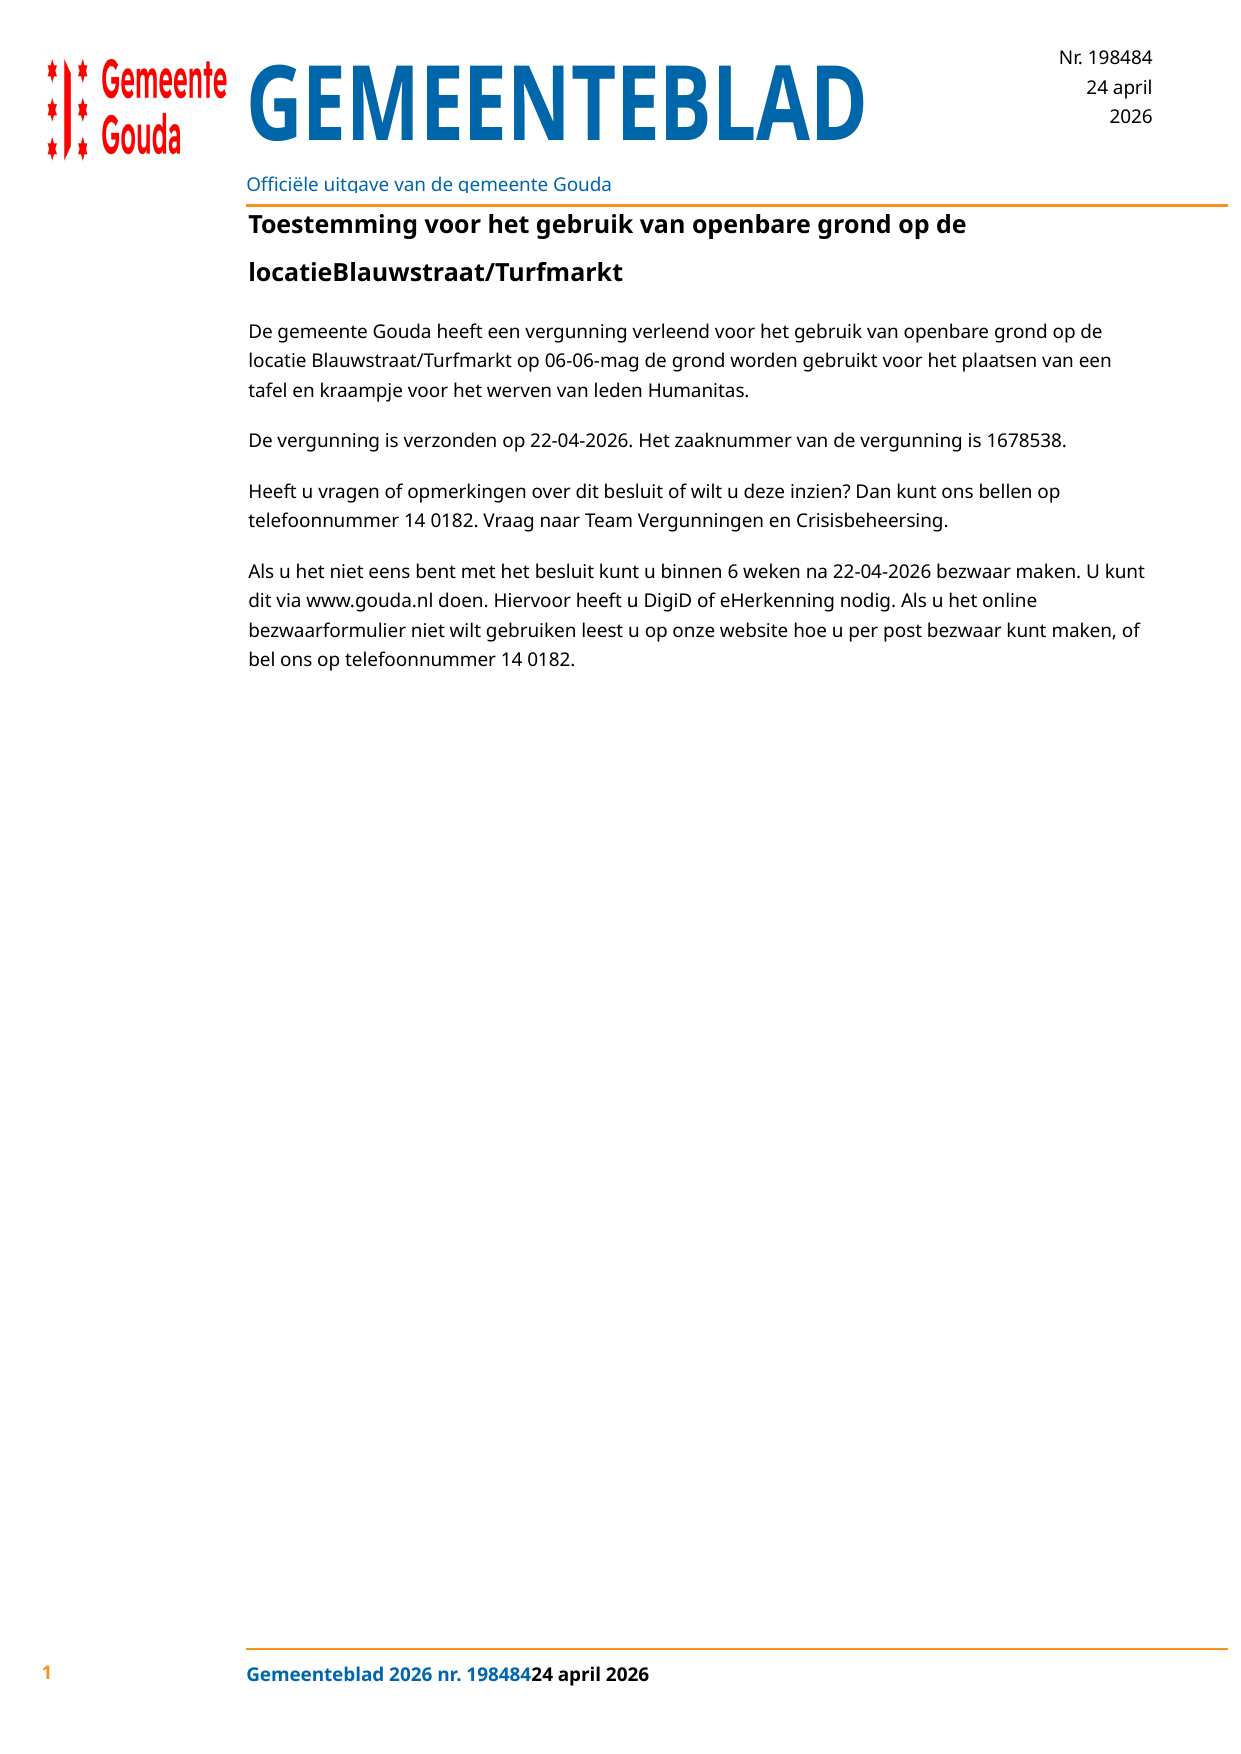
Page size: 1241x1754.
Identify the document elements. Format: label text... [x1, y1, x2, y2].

text De gemeente Gouda heeft een vergunning verleend voor het gebruik van openbare grond op de locatie Blauwstraat/Turfmarkt op 06-06-mag de grond worden gebruikt voor het plaatsen van een tafel en kraampje voor het werven van leden Humanitas. [248, 318, 1152, 403]
text Toestemming voor het gebruik van openbare grond op de locatieBlauwstraat/Turfmarkt [248, 207, 1152, 288]
text Als u het niet eens bent met het besluit kunt u binnen 6 weken na 22-04-2026 bezwaar maken. U kunt dit via www.gouda.nl doen. Hiervoor heeft u DigiD of eHerkenning nodig. Als u het online bezwaarformulier niet wilt gebruiken leest u op onze website hoe u per post bezwaar kunt maken, of bel ons op telefoonnummer 14 0182. [248, 558, 1152, 672]
text Heeft u vragen of opmerkingen over dit besluit of wilt u deze inzien? Dan kunt ons bellen op telefoonnummer 14 0182. Vraag naar Team Vergunningen en Crisisbeheersing. [248, 478, 1152, 533]
picture [41, 47, 231, 172]
text De vergunning is verzonden op 22-04-2026. Het zaaknummer van de vergunning is 1678538. [248, 427, 1152, 453]
